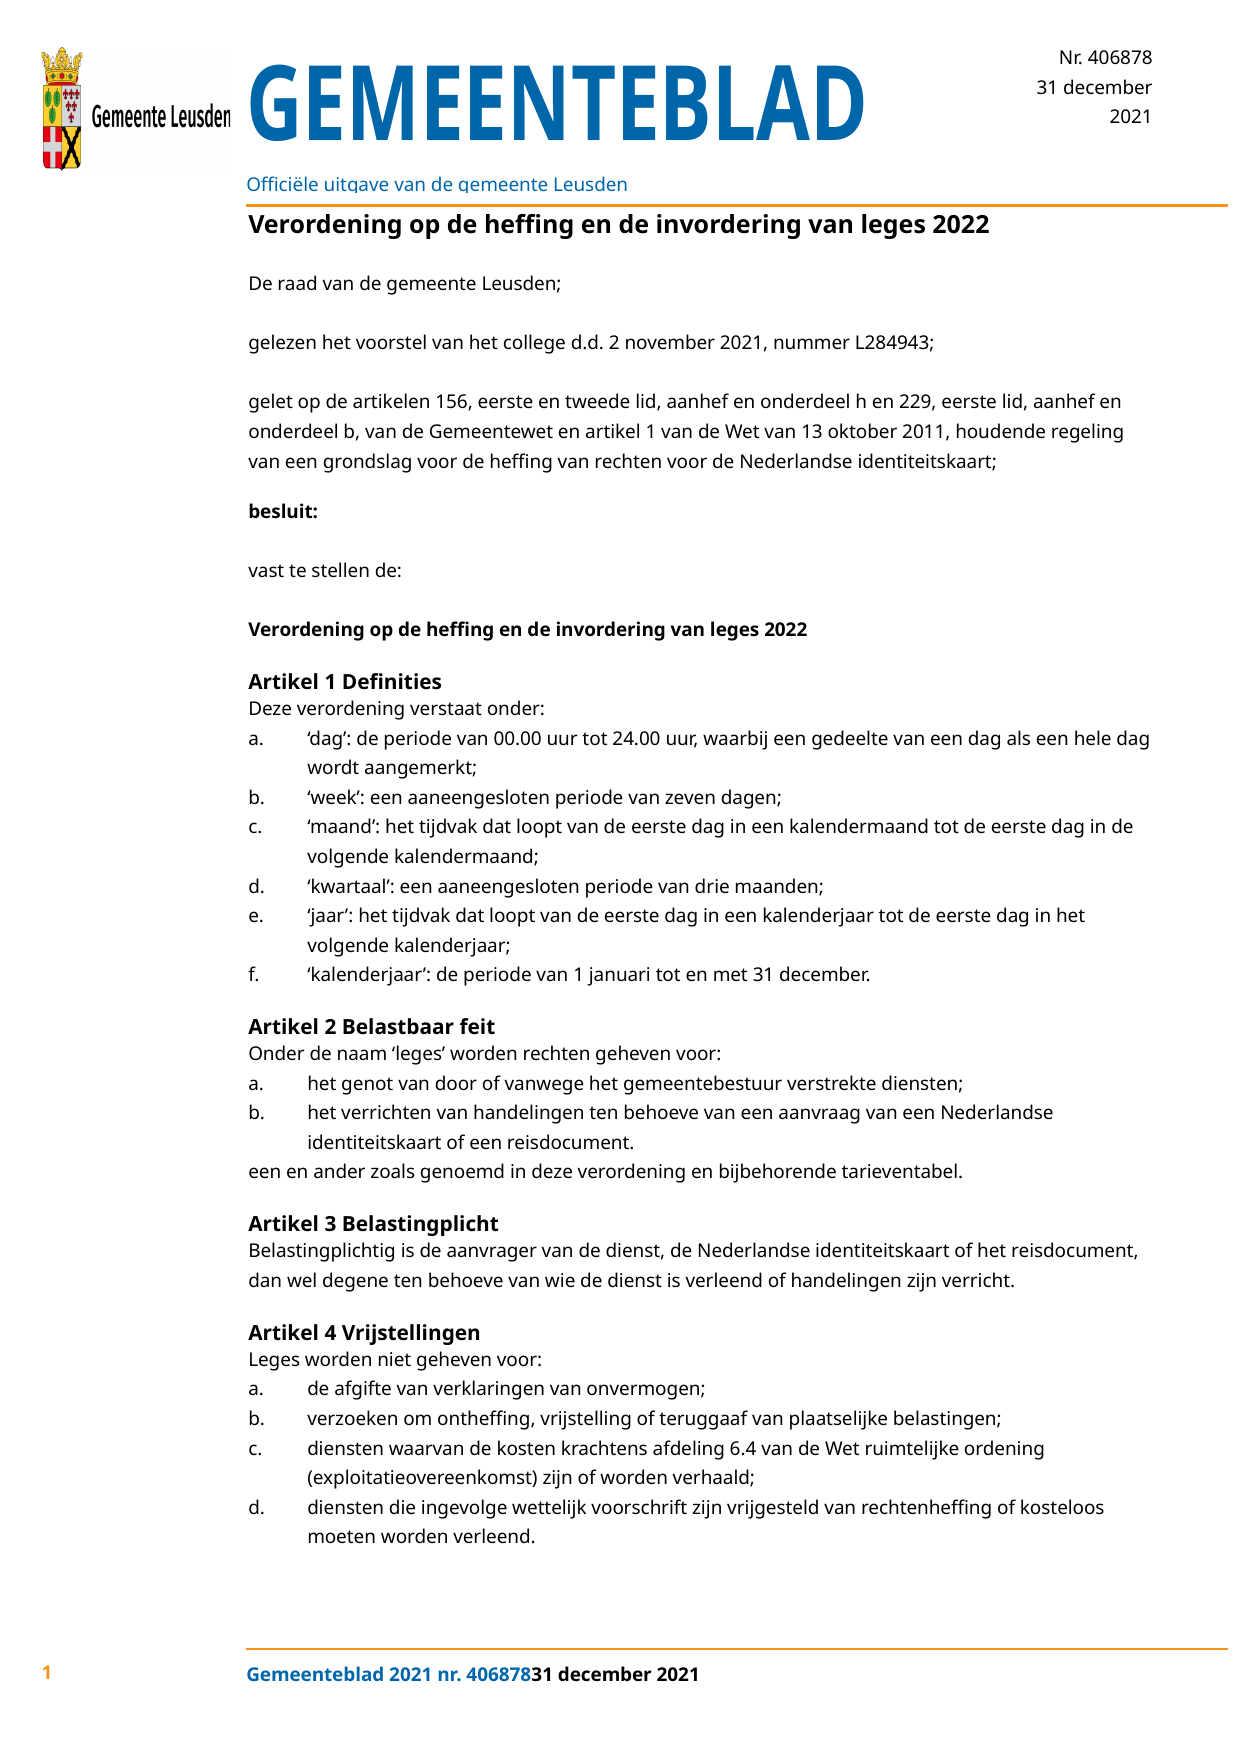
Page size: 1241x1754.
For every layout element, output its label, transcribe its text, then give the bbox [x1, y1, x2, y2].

text gelet op de artikelen 156, eerste en tweede lid, aanhef en onderdeel h en 229, eerste lid, aanhef en onderdeel b, van de Gemeentewet en artikel 1 van de Wet van 13 oktober 2011, houdende regeling van een grondslag voor de heffing van rechten voor de Nederlandse identiteitskaart; [248, 389, 1152, 473]
text Verordening op de heffing en de invordering van leges 2022 [248, 616, 1152, 642]
list de afgifte van verklaringen van onvermogen; [248, 1376, 1152, 1401]
text Onder de naam ‘leges’ worden rechten geheven voor: [248, 1040, 1152, 1066]
list ‘kwartaal’: een aaneengesloten periode van drie maanden; [248, 873, 1152, 898]
text gelezen het voorstel van het college d.d. 2 november 2021, nummer L284943; [248, 329, 1152, 355]
text een en ander zoals genoemd in deze verordening en bijbehorende tarieventabel. [248, 1159, 1152, 1184]
text besluit: [248, 498, 1152, 524]
list ‘dag’: de periode van 00.00 uur tot 24.00 uur, waarbij een gedeelte van een dag als een hele dag wordt aangemerkt; [248, 725, 1152, 780]
text Leges worden niet geheven voor: [248, 1346, 1152, 1372]
text Artikel 1 Definities [248, 667, 1152, 695]
text Belastingplichtig is de aanvrager van de dienst, de Nederlandse identiteitskaart of het reisdocument, dan wel degene ten behoeve van wie de dienst is verleend of handelingen zijn verricht. [248, 1238, 1152, 1293]
list ‘kalenderjaar’: de periode van 1 januari tot en met 31 december. [248, 962, 1152, 987]
list ‘week’: een aaneengesloten periode van zeven dagen; [248, 784, 1152, 810]
list diensten die ingevolge wettelijk voorschrift zijn vrijgesteld van rechtenheffing of kosteloos moeten worden verleend. [248, 1494, 1152, 1549]
list het verrichten van handelingen ten behoeve van een aanvraag van een Nederlandse identiteitskaart of een reisdocument. [248, 1099, 1152, 1155]
text Verordening op de heffing en de invordering van leges 2022 [248, 207, 1152, 241]
list ‘maand’: het tijdvak dat loopt van de eerste dag in een kalendermaand tot de eerste dag in de volgende kalendermaand; [248, 814, 1152, 869]
text Artikel 2 Belastbaar feit [248, 1012, 1152, 1040]
list verzoeken om ontheffing, vrijstelling of teruggaaf van plaatselijke belastingen; [248, 1405, 1152, 1431]
text Deze verordening verstaat onder: [248, 695, 1152, 721]
text Artikel 4 Vrijstellingen [248, 1318, 1152, 1346]
text vast te stellen de: [248, 557, 1152, 583]
text Artikel 3 Belastingplicht [248, 1209, 1152, 1238]
list diensten waarvan de kosten krachtens afdeling 6.4 van de Wet ruimtelijke ordening (exploitatieovereenkomst) zijn of worden verhaald; [248, 1435, 1152, 1490]
picture [41, 47, 231, 172]
list het genot van door of vanwege het gemeentebestuur verstrekte diensten; [248, 1070, 1152, 1096]
text De raad van de gemeente Leusden; [248, 270, 1152, 296]
list ‘jaar’: het tijdvak dat loopt van de eerste dag in een kalenderjaar tot de eerste dag in het volgende kalenderjaar; [248, 902, 1152, 958]
